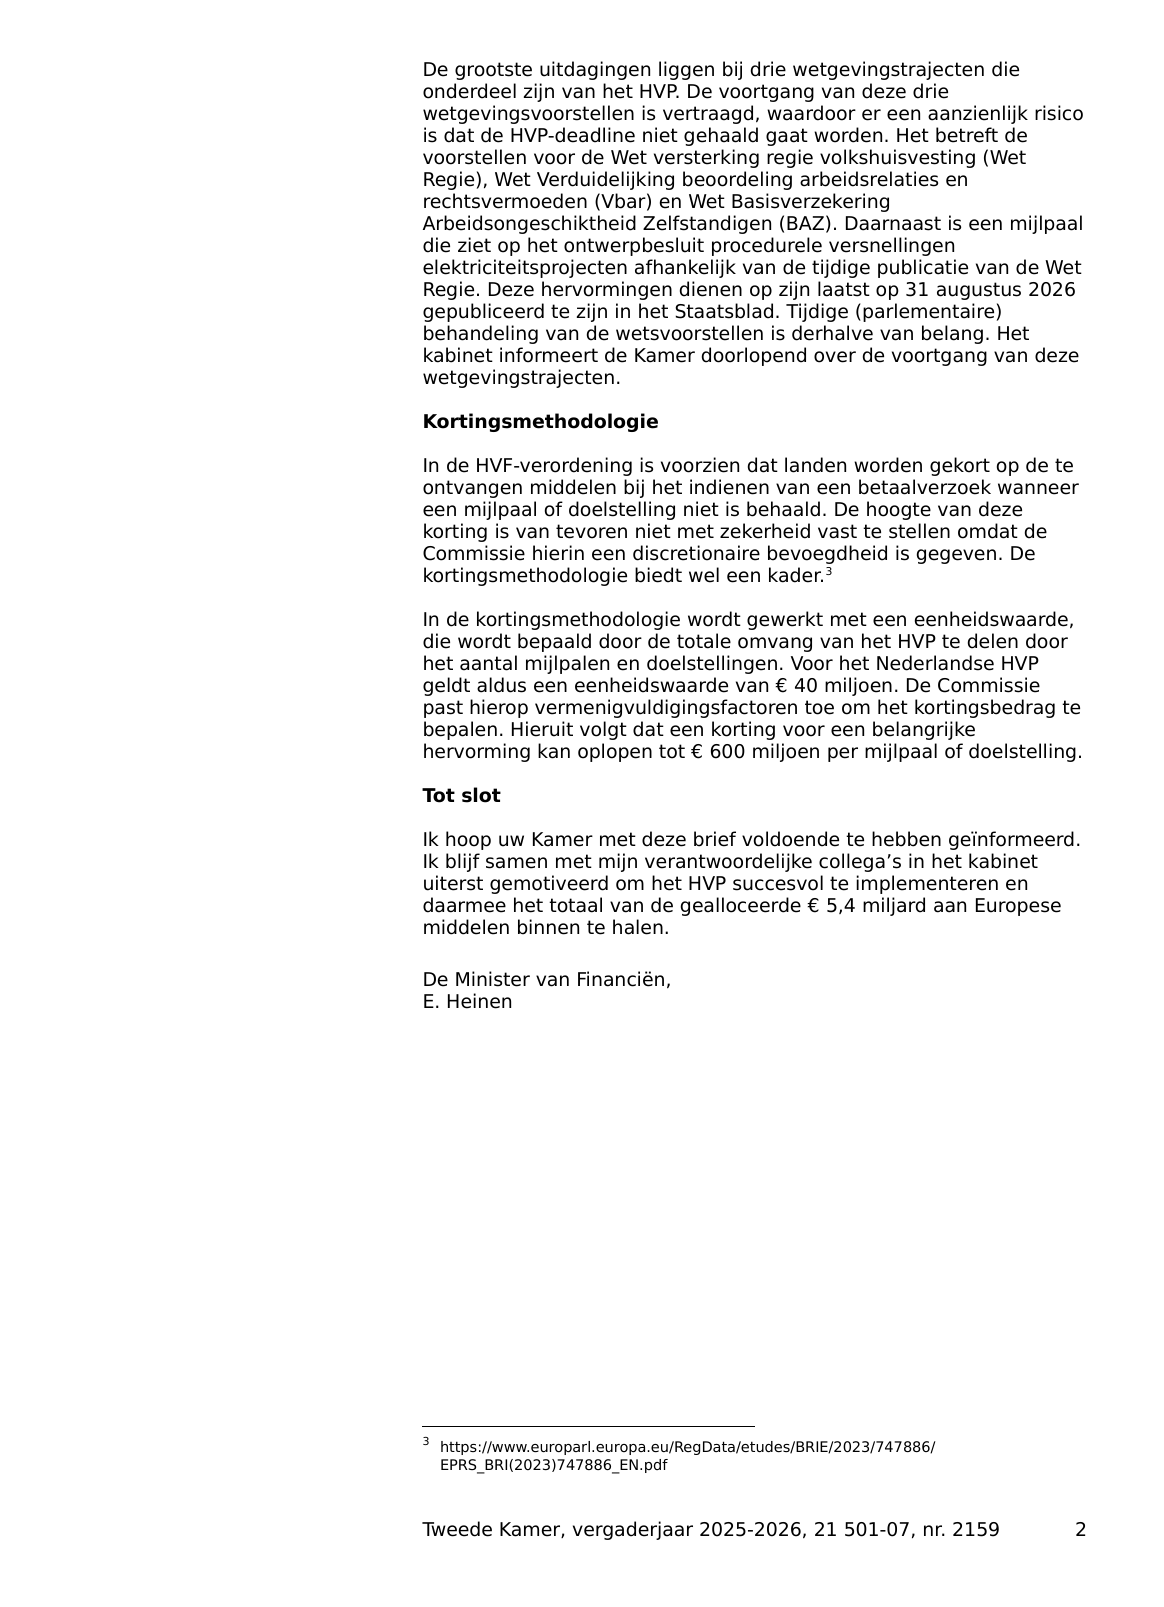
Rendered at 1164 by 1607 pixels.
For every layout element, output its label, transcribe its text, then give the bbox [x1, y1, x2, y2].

text De Minister van Financiën, E. Heinen [422, 969, 1087, 1013]
subtitle Kortingsmethodologie [422, 411, 1087, 433]
text De grootste uitdagingen liggen bij drie wetgevingstrajecten die onderdeel zijn van het HVP. De voortgang van deze drie wetgevingsvoorstellen is vertraagd, waardoor er een aanzienlijk risico is dat de HVP-deadline niet gehaald gaat worden. Het betreft de voorstellen voor de Wet versterking regie volkshuisvesting (Wet Regie), Wet Verduidelijking beoordeling arbeidsrelaties en rechtsvermoeden (Vbar) en Wet Basisverzekering Arbeidsongeschiktheid Zelfstandigen (BAZ). Daarnaast is een mijlpaal die ziet op het ontwerpbesluit procedurele versnellingen elektriciteitsprojecten afhankelijk van de tijdige publicatie van de Wet Regie. Deze hervormingen dienen op zijn laatst op 31 augustus 2026 gepubliceerd te zijn in het Staatsblad. Tijdige (parlementaire) behandeling van de wetsvoorstellen is derhalve van belang. Het kabinet informeert de Kamer doorlopend over de voortgang van deze wetgevingstrajecten. [422, 59, 1087, 389]
text https://www.europarl.europa.eu/RegData/etudes/BRIE/2023/747886/EPRS_BRI(2023)747886_EN.pdf [422, 1435, 1087, 1474]
text In de HVF-verordening is voorzien dat landen worden gekort op de te ontvangen middelen bij het indienen van een betaalverzoek wanneer een mijlpaal of doelstelling niet is behaald. De hoogte van deze korting is van tevoren niet met zekerheid vast te stellen omdat de Commissie hierin een discretionaire bevoegdheid is gegeven. De kortingsmethodologie biedt wel een kader. [422, 455, 1087, 587]
text Ik hoop uw Kamer met deze brief voldoende te hebben geïnformeerd. Ik blijf samen met mijn verantwoordelijke collega’s in het kabinet uiterst gemotiveerd om het HVP succesvol te implementeren en daarmee het totaal van de gealloceerde € 5,4 miljard aan Europese middelen binnen te halen. [422, 829, 1087, 939]
subtitle Tot slot [422, 785, 1087, 807]
text In de kortingsmethodologie wordt gewerkt met een eenheidswaarde, die wordt bepaald door de totale omvang van het HVP te delen door het aantal mijlpalen en doelstellingen. Voor het Nederlandse HVP geldt aldus een eenheidswaarde van € 40 miljoen. De Commissie past hierop vermenigvuldigingsfactoren toe om het kortingsbedrag te bepalen. Hieruit volgt dat een korting voor een belangrijke hervorming kan oplopen tot € 600 miljoen per mijlpaal of doelstelling. [422, 609, 1087, 763]
